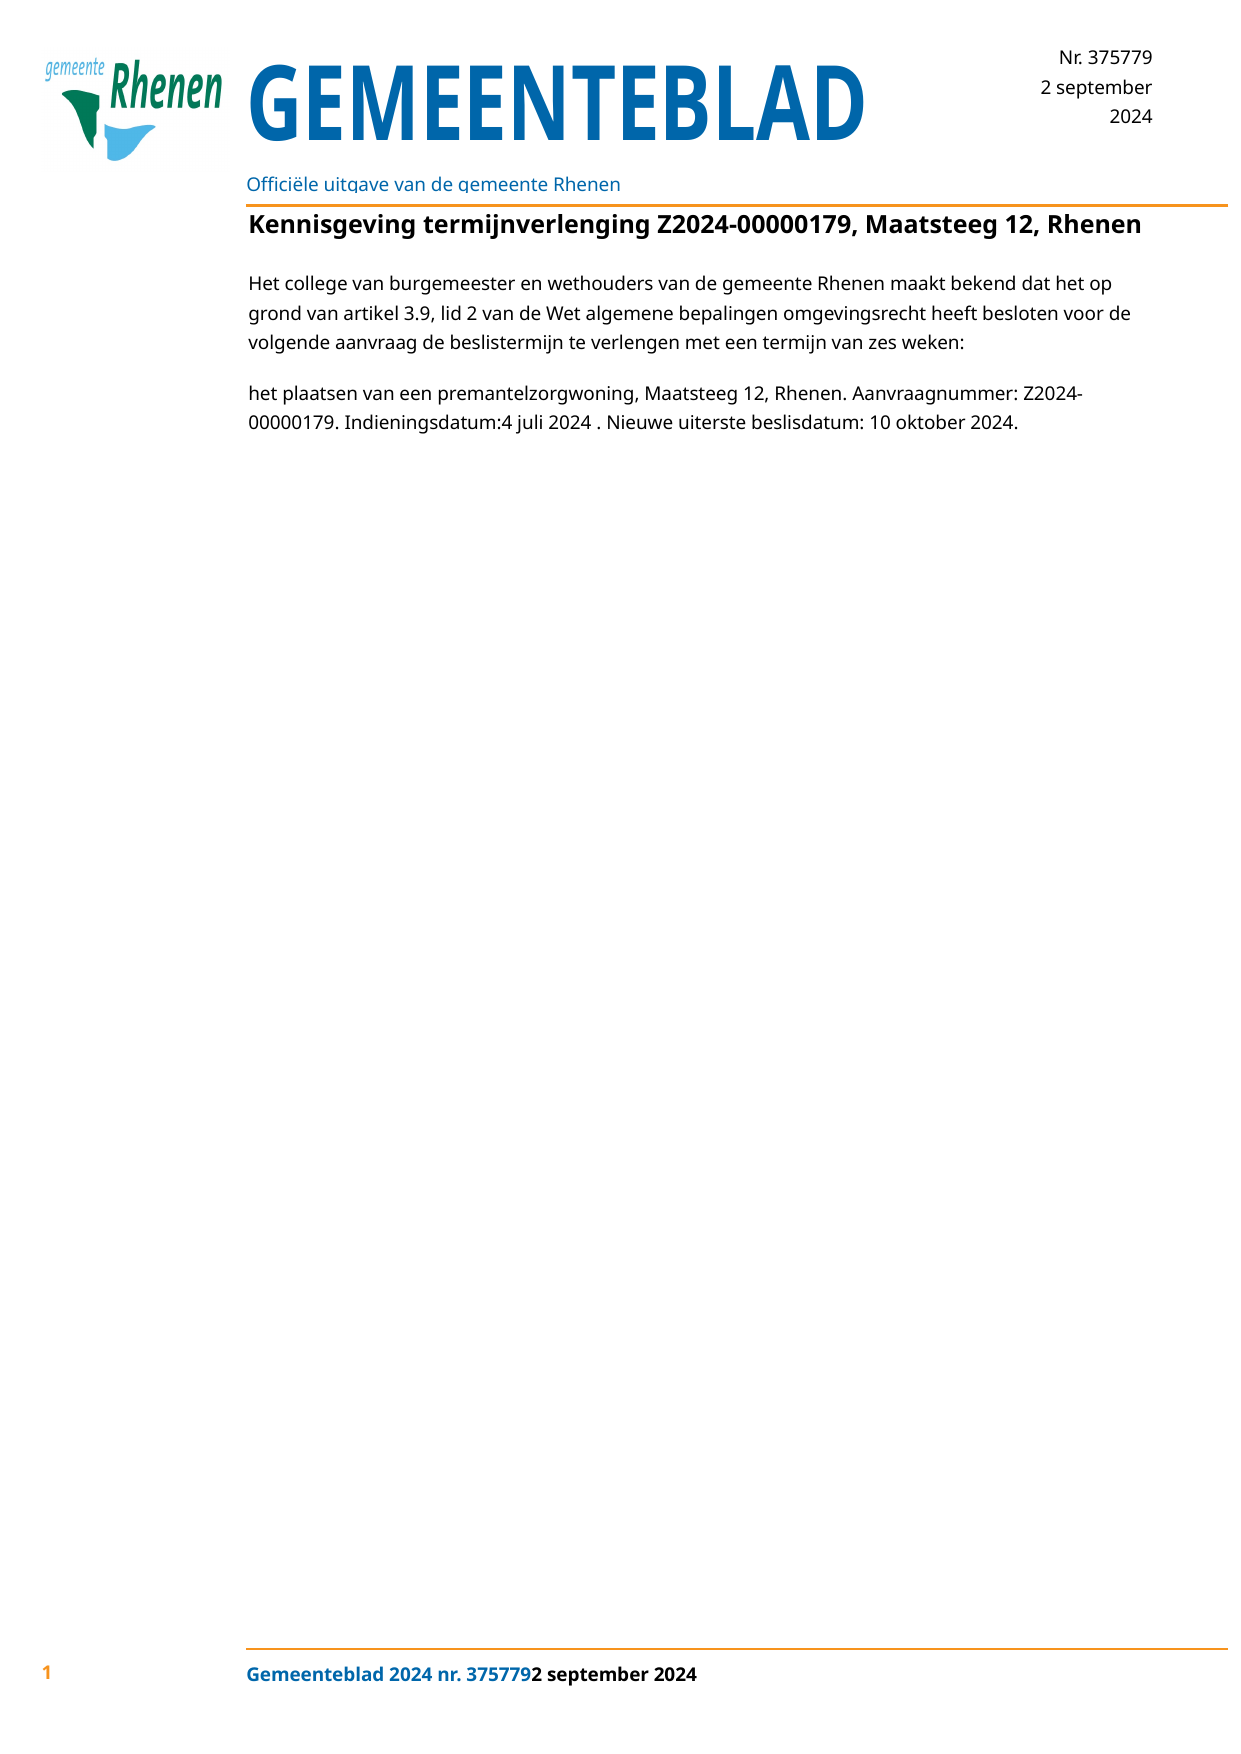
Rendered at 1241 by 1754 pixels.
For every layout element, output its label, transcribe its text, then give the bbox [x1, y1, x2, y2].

text Het college van burgemeester en wethouders van de gemeente Rhenen maakt bekend dat het op grond van artikel 3.9, lid 2 van de Wet algemene bepalingen omgevingsrecht heeft besloten voor de volgende aanvraag de beslistermijn te verlengen met een termijn van zes weken: [248, 270, 1152, 355]
text Kennisgeving termijnverlenging Z2024-00000179, Maatsteeg 12, Rhenen [248, 207, 1152, 241]
picture [41, 47, 231, 172]
text het plaatsen van een premantelzorgwoning, Maatsteeg 12, Rhenen. Aanvraagnummer: Z2024-00000179. Indieningsdatum:4 juli 2024 . Nieuwe uiterste beslisdatum: 10 oktober 2024. [248, 380, 1152, 435]
